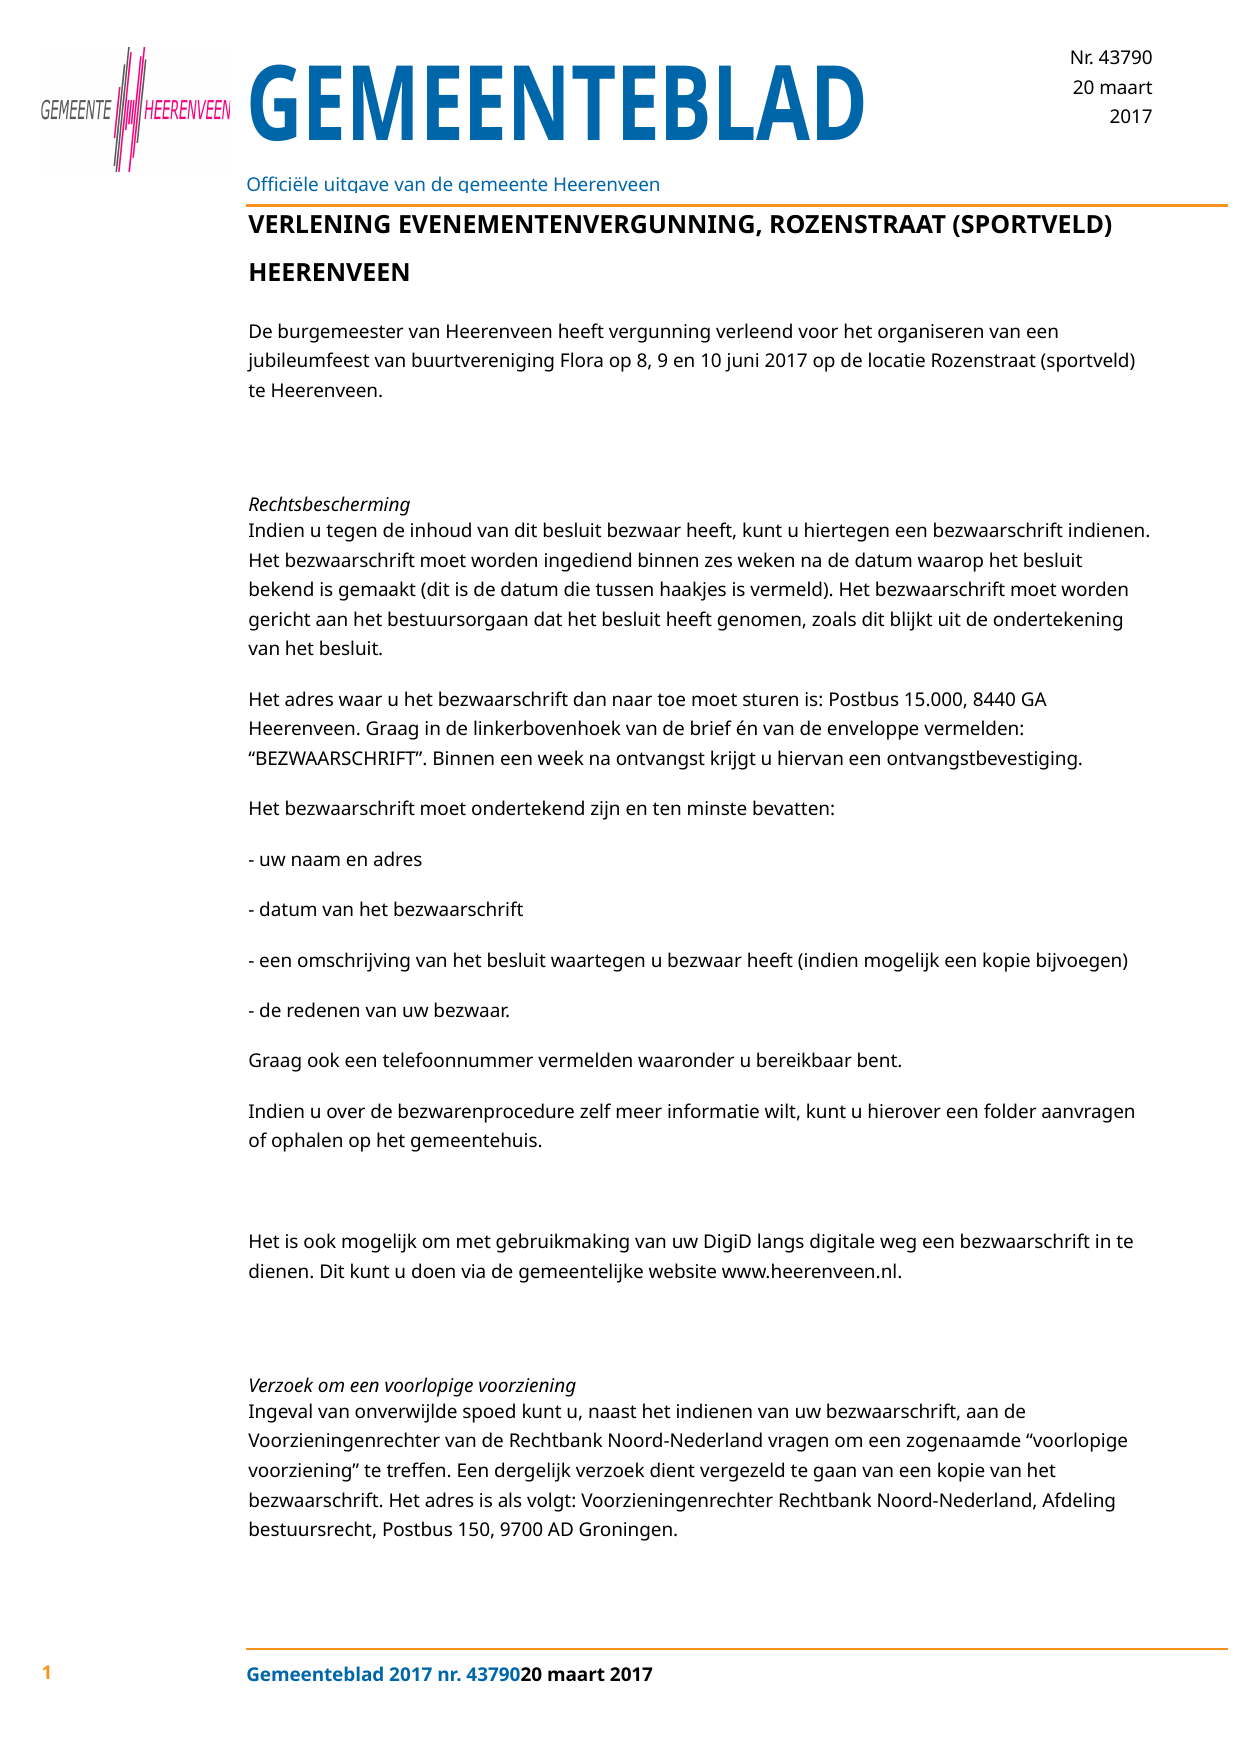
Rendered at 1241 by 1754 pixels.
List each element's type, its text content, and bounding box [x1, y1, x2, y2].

text Indien u over de bezwarenprocedure zelf meer informatie wilt, kunt u hierover een folder aanvragen of ophalen op het gemeentehuis. [248, 1098, 1152, 1153]
text - een omschrijving van het besluit waartegen u bezwaar heeft (indien mogelijk een kopie bijvoegen) [248, 947, 1152, 972]
text Het adres waar u het bezwaarschrift dan naar toe moet sturen is: Postbus 15.000, 8440 GA Heerenveen. Graag in de linkerbovenhoek van de brief én van de enveloppe vermelden: “BEZWAARSCHRIFT”. Binnen een week na ontvangst krijgt u hiervan een ontvangstbevestiging. [248, 686, 1152, 771]
text - datum van het bezwaarschrift [248, 896, 1152, 922]
text Verzoek om een voorlopige voorziening [248, 1372, 1152, 1398]
text - uw naam en adres [248, 846, 1152, 872]
text Het bezwaarschrift moet ondertekend zijn en ten minste bevatten: [248, 796, 1152, 821]
text De burgemeester van Heerenveen heeft vergunning verleend voor het organiseren van een jubileumfeest van buurtvereniging Flora op 8, 9 en 10 juni 2017 op de locatie Rozenstraat (sportveld) te Heerenveen. [248, 318, 1152, 403]
text Rechtsbescherming [248, 491, 1152, 517]
text VERLENING EVENEMENTENVERGUNNING, ROZENSTRAAT (SPORTVELD) HEERENVEEN [248, 207, 1152, 288]
picture [41, 47, 231, 172]
text - de redenen van uw bezwaar. [248, 997, 1152, 1023]
text Graag ook een telefoonnummer vermelden waaronder u bereikbaar bent. [248, 1048, 1152, 1073]
text Het is ook mogelijk om met gebruikmaking van uw DigiD langs digitale weg een bezwaarschrift in te dienen. Dit kunt u doen via de gemeentelijke website www.heerenveen.nl. [248, 1228, 1152, 1284]
text Indien u tegen de inhoud van dit besluit bezwaar heeft, kunt u hiertegen een bezwaarschrift indienen. Het bezwaarschrift moet worden ingediend binnen zes weken na de datum waarop het besluit bekend is gemaakt (dit is de datum die tussen haakjes is vermeld). Het bezwaarschrift moet worden gericht aan het bestuursorgaan dat het besluit heeft genomen, zoals dit blijkt uit de ondertekening van het besluit. [248, 517, 1152, 661]
text Ingeval van onverwijlde spoed kunt u, naast het indienen van uw bezwaarschrift, aan de Voorzieningenrechter van de Rechtbank Noord-Nederland vragen om een zogenaamde “voorlopige voorziening” te treffen. Een dergelijk verzoek dient vergezeld te gaan van een kopie van het bezwaarschrift. Het adres is als volgt: Voorzieningenrechter Rechtbank Noord-Nederland, Afdeling bestuursrecht, Postbus 150, 9700 AD Groningen. [248, 1398, 1152, 1542]
